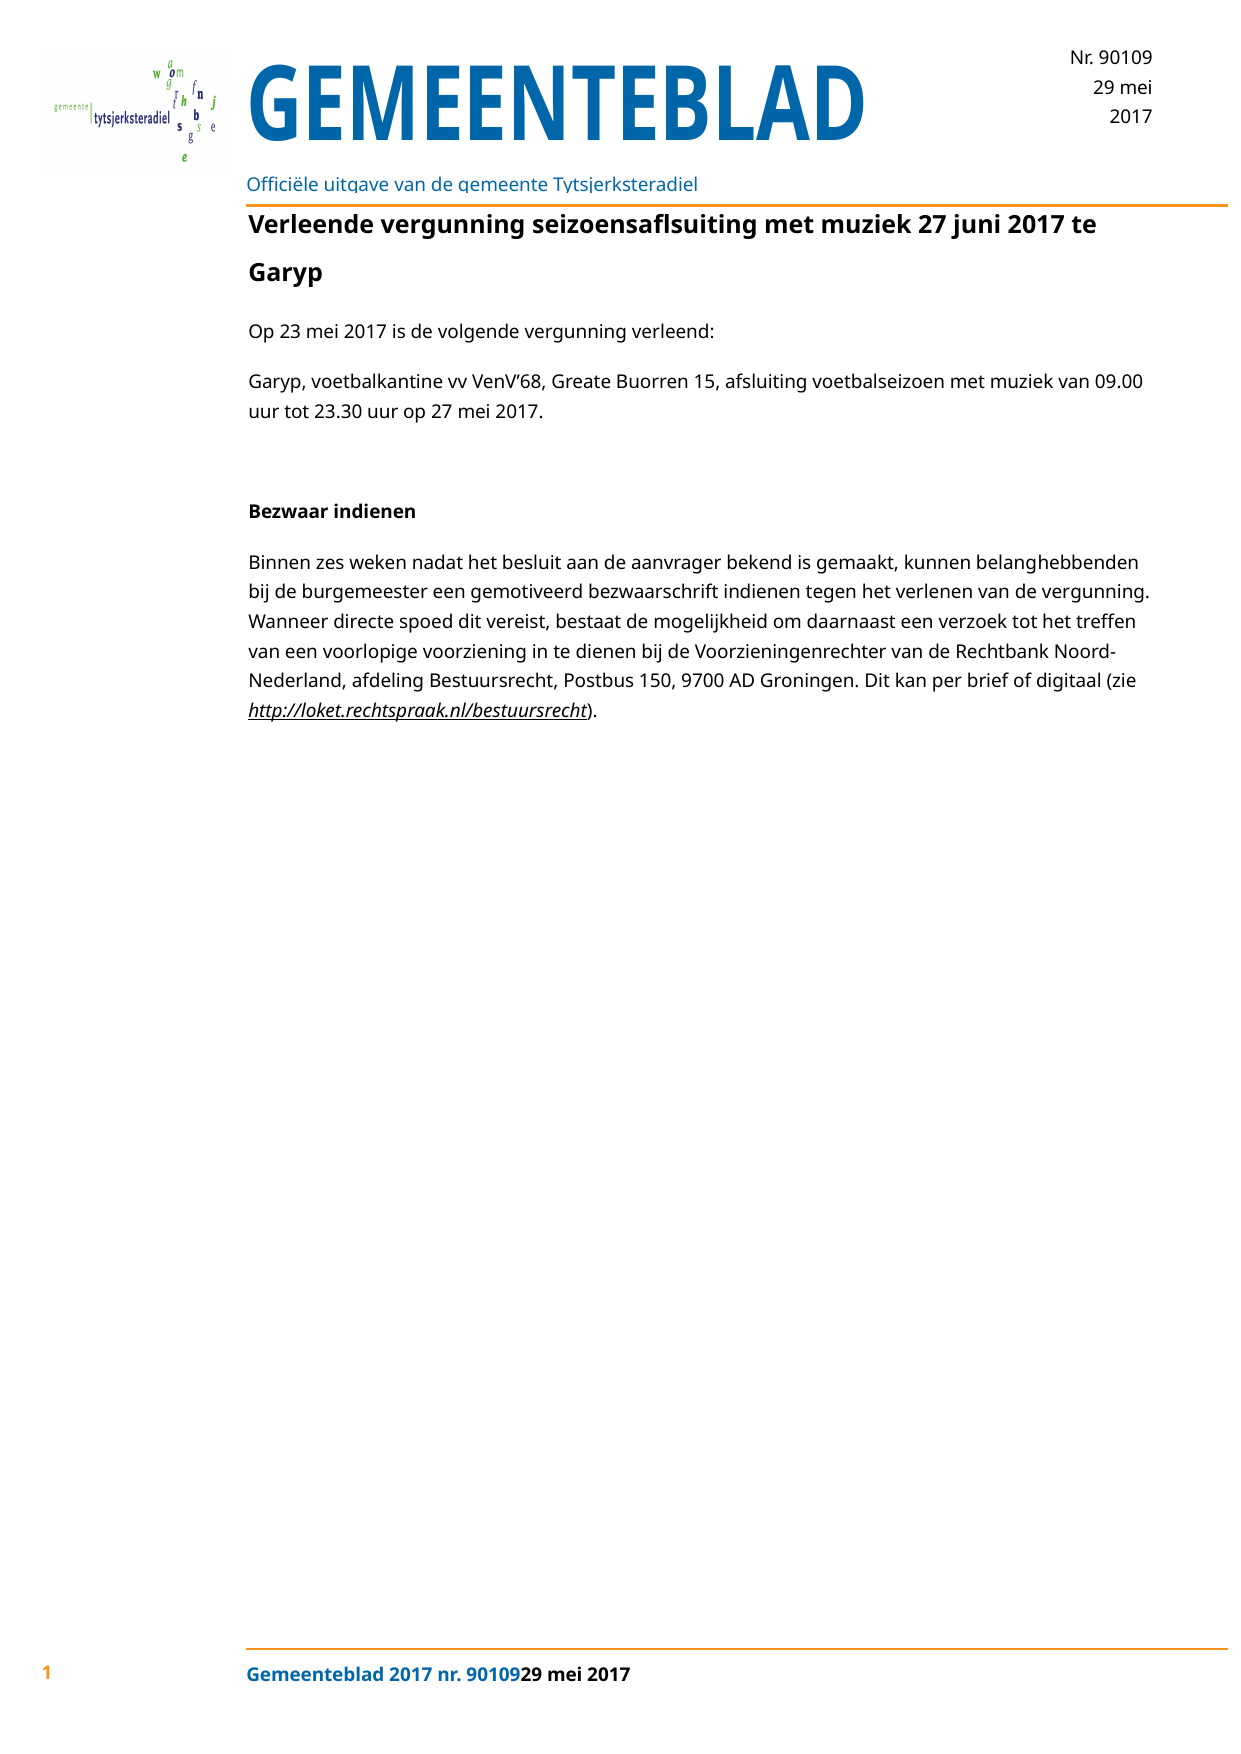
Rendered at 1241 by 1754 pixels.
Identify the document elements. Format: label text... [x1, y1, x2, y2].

text Op 23 mei 2017 is de volgende vergunning ver­leend: [248, 318, 1152, 344]
text Verleende vergunning seizoensaflsuiting met muziek 27 juni 2017 te Garyp [248, 207, 1152, 288]
text Binnen zes weken nadat het besluit aan de aanvrager bekend is gemaakt, kunnen belang­hebbenden bij de burgemeester een gemotiveerd bezwaarschrift indienen tegen het verlenen van de ver­gunning. Wanneer directe spoed dit vereist, bestaat de mogelijkheid om daarnaast een verzoek tot het treffen van een voorlopige voorziening in te dienen bij de Voorzieningenrechter van de Rechtbank Noord-Nederland, afdeling Bestuursrecht, Postbus 150, 9700 AD Groningen. Dit kan per brief of digitaal (zie http://loket.rechtspraak.nl/bestuursrecht). [248, 549, 1152, 723]
text Garyp, voetbalkantine vv VenV’68, Greate Buorren 15, afsluiting voetbalseizoen met muziek van 09.00 uur tot 23.30 uur op 27 mei 2017. [248, 368, 1152, 424]
text Bezwaar indienen [248, 499, 1152, 524]
picture [41, 47, 231, 172]
